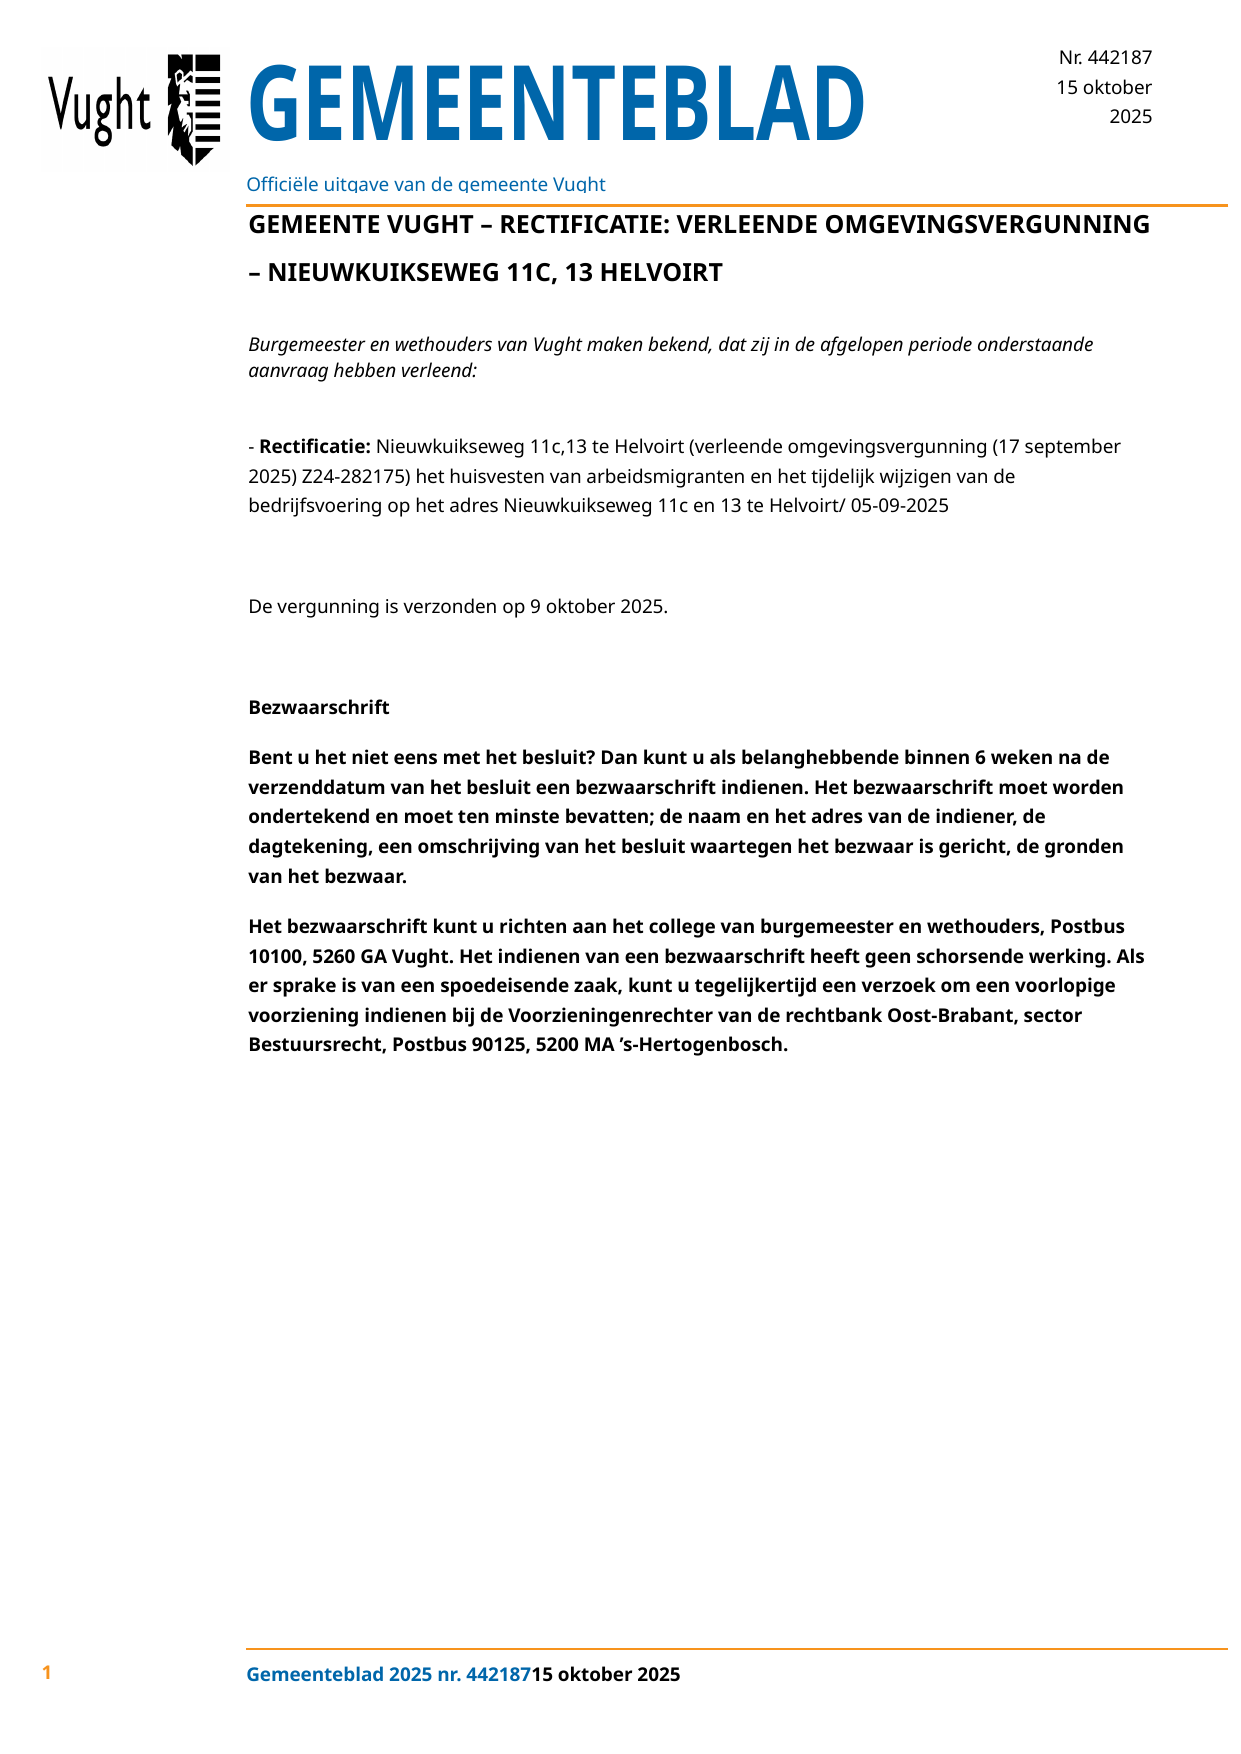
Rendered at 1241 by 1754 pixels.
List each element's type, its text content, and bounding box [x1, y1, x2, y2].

text - Rectificatie: Nieuwkuikseweg 11c,13 te Helvoirt (verleende omgevingsvergunning (17 september 2025) Z24-282175) het huisvesten van arbeidsmigranten en het tijdelijk wijzigen van de bedrijfsvoering op het adres Nieuwkuikseweg 11c en 13 te Helvoirt/ 05-09-2025 [248, 433, 1152, 518]
text Bent u het niet eens met het besluit? Dan kunt u als belanghebbende binnen 6 weken na de verzenddatum van het besluit een bezwaarschrift indienen. Het bezwaarschrift moet worden ondertekend en moet ten minste bevatten; de naam en het adres van de indiener, de dagtekening, een omschrijving van het besluit waartegen het bezwaar is gericht, de gronden van het bezwaar. [248, 744, 1152, 889]
text De vergunning is verzonden op 9 oktober 2025. [248, 593, 1152, 619]
text Bezwaarschrift [248, 694, 1152, 720]
text Burgemeester en wethouders van Vught maken bekend, dat zij in de afgelopen periode onderstaande aanvraag hebben verleend: [248, 331, 1152, 383]
picture [41, 47, 231, 172]
text GEMEENTE VUGHT – RECTIFICATIE: VERLEENDE OMGEVINGSVERGUNNING – NIEUWKUIKSEWEG 11C, 13 HELVOIRT [248, 207, 1152, 288]
text Het bezwaarschrift kunt u richten aan het college van burgemeester en wethouders, Postbus 10100, 5260 GA Vught. Het indienen van een bezwaarschrift heeft geen schorsende werking. Als er sprake is van een spoedeisende zaak, kunt u tegelijkertijd een verzoek om een voorlopige voorziening indienen bij de Voorzieningenrechter van de rechtbank Oost-Brabant, sector Bestuursrecht, Postbus 90125, 5200 MA ’s-Hertogenbosch. [248, 913, 1152, 1057]
